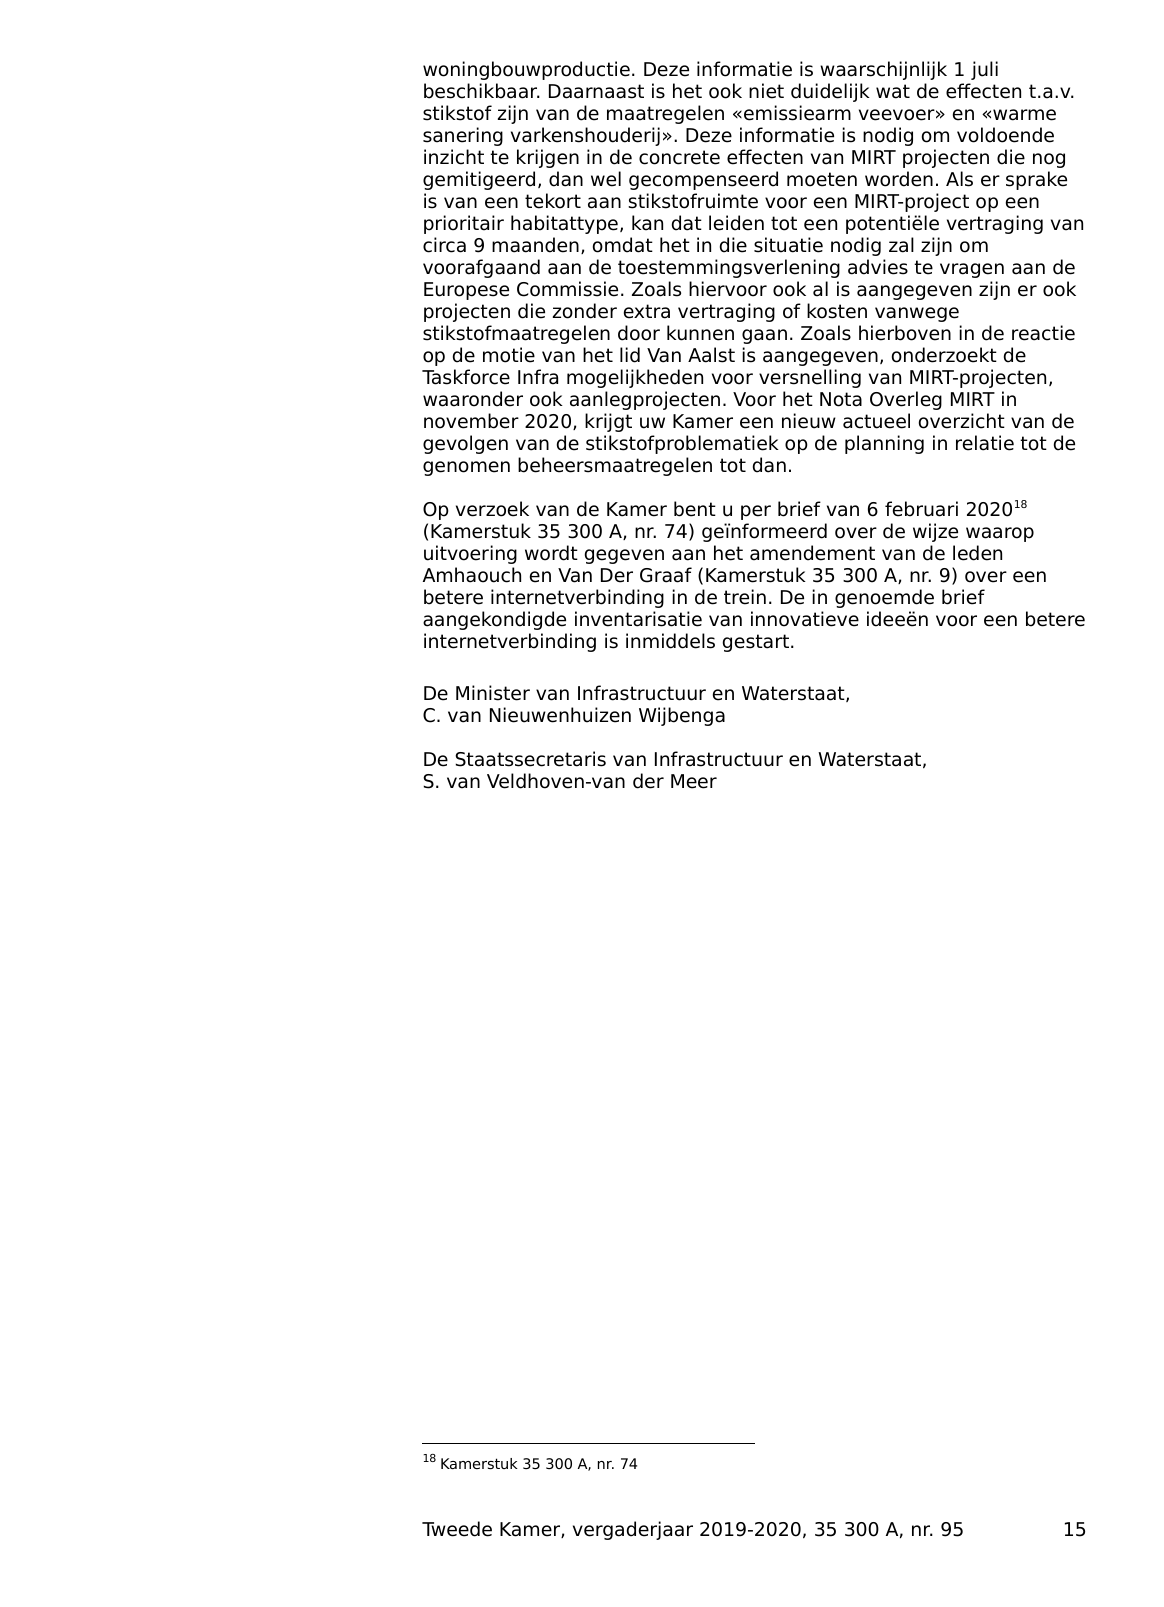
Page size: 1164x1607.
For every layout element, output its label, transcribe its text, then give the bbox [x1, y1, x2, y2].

text Kamerstuk 35 300 A, nr. 74 [422, 1452, 1087, 1474]
text woningbouwproductie. Deze informatie is waarschijnlijk 1 juli beschikbaar. Daarnaast is het ook niet duidelijk wat de effecten t.a.v. stikstof zijn van de maatregelen «emissiearm veevoer» en «warme sanering varkenshouderij». Deze informatie is nodig om voldoende inzicht te krijgen in de concrete effecten van MIRT projecten die nog gemitigeerd, dan wel gecompenseerd moeten worden. Als er sprake is van een tekort aan stikstofruimte voor een MIRT-project op een prioritair habitattype, kan dat leiden tot een potentiële vertraging van circa 9 maanden, omdat het in die situatie nodig zal zijn om voorafgaand aan de toestemmingsverlening advies te vragen aan de Europese Commissie. Zoals hiervoor ook al is aangegeven zijn er ook projecten die zonder extra vertraging of kosten vanwege stikstofmaatregelen door kunnen gaan. Zoals hierboven in de reactie op de motie van het lid Van Aalst is aangegeven, onderzoekt de Taskforce Infra mogelijkheden voor versnelling van MIRT-projecten, waaronder ook aanlegprojecten. Voor het Nota Overleg MIRT in november 2020, krijgt uw Kamer een nieuw actueel overzicht van de gevolgen van de stikstofproblematiek op de planning in relatie tot de genomen beheersmaatregelen tot dan. [422, 59, 1087, 477]
text De Staatssecretaris van Infrastructuur en Waterstaat, S. van Veldhoven-van der Meer [422, 749, 1087, 793]
text Op verzoek van de Kamer bent u per brief van 6 februari 2020 (Kamerstuk 35 300 A, nr. 74) geïnformeerd over de wijze waarop uitvoering wordt gegeven aan het amendement van de leden Amhaouch en Van Der Graaf (Kamerstuk 35 300 A, nr. 9) over een betere internetverbinding in de trein. De in genoemde brief aangekondigde inventarisatie van innovatieve ideeën voor een betere internetverbinding is inmiddels gestart. [422, 499, 1087, 653]
text De Minister van Infrastructuur en Waterstaat, C. van Nieuwenhuizen Wijbenga [422, 683, 1087, 727]
